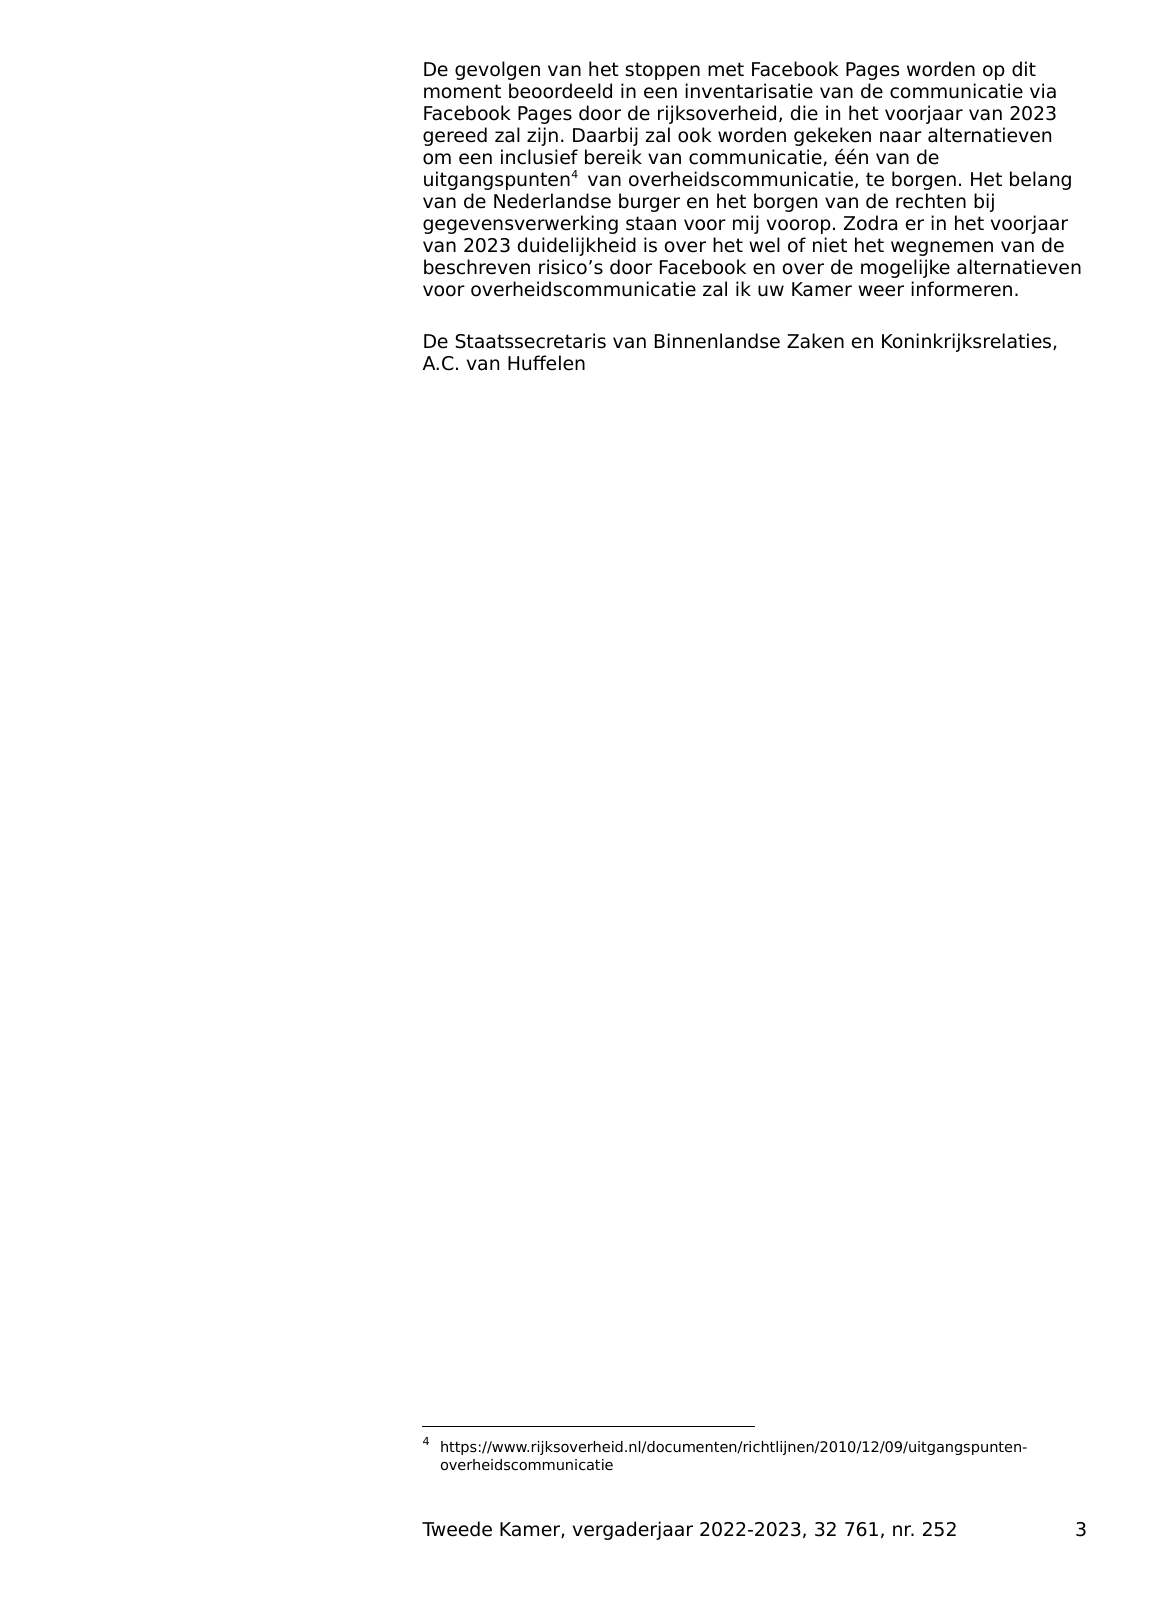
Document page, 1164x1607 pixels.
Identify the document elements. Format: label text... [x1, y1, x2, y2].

text De gevolgen van het stoppen met Facebook Pages worden op dit moment beoordeeld in een inventarisatie van de communicatie via Facebook Pages door de rijksoverheid, die in het voorjaar van 2023 gereed zal zijn. Daarbij zal ook worden gekeken naar alternatieven om een inclusief bereik van communicatie, één van de uitgangspunten van overheidscommunicatie, te borgen. Het belang van de Nederlandse burger en het borgen van de rechten bij gegevensverwerking staan voor mij voorop. Zodra er in het voorjaar van 2023 duidelijkheid is over het wel of niet het wegnemen van de beschreven risico’s door Facebook en over de mogelijke alternatieven voor overheidscommunicatie zal ik uw Kamer weer informeren. [422, 59, 1087, 301]
text De Staatssecretaris van Binnenlandse Zaken en Koninkrijksrelaties, A.C. van Huffelen [422, 331, 1087, 375]
text https://www.rijksoverheid.nl/documenten/richtlijnen/2010/12/09/uitgangspunten-overheidscommunicatie [422, 1435, 1087, 1474]
